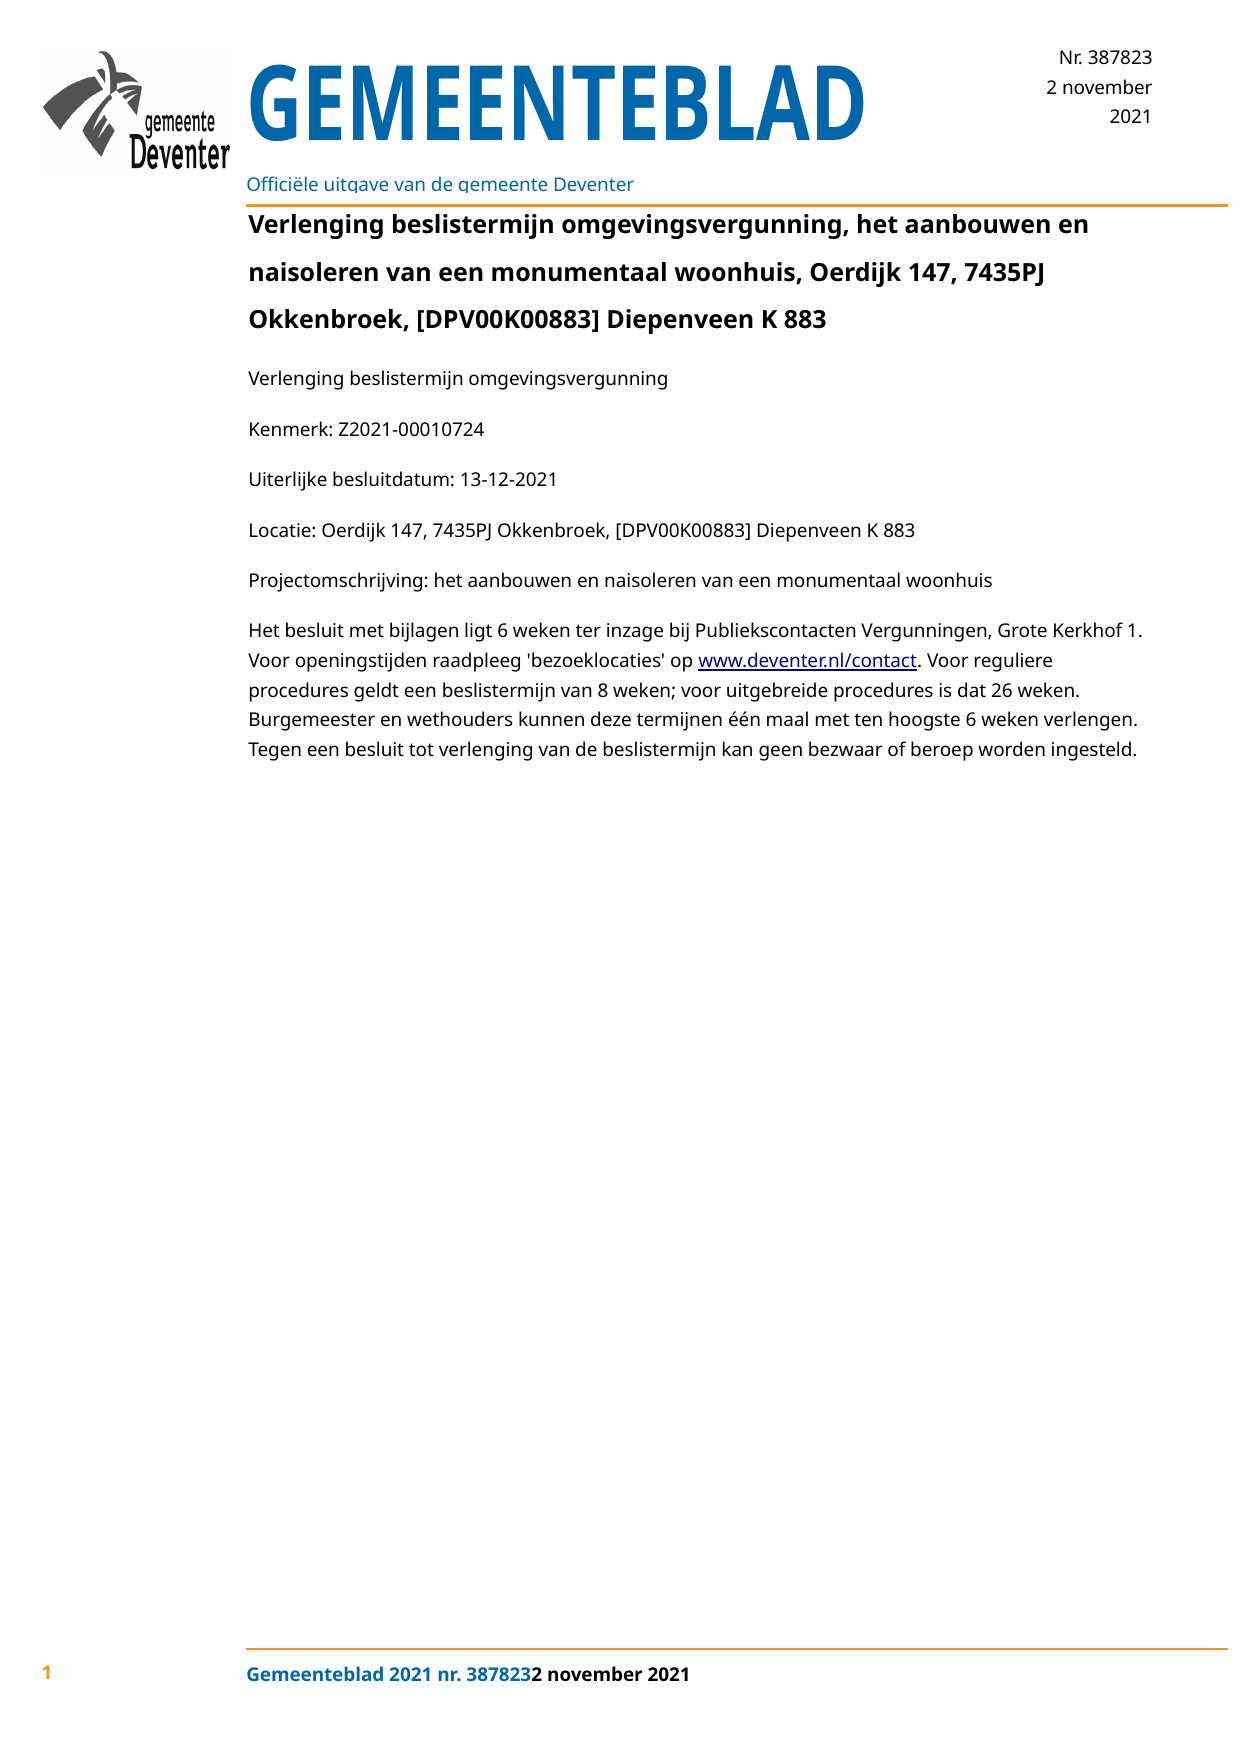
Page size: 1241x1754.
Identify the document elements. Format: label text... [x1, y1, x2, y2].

text Kenmerk: Z2021-00010724 [248, 416, 1152, 442]
text Locatie: Oerdijk 147, 7435PJ Okkenbroek, [DPV00K00883] Diepenveen K 883 [248, 517, 1152, 542]
picture [41, 47, 231, 172]
text Uiterlijke besluitdatum: 13-12-2021 [248, 466, 1152, 492]
text Verlenging beslistermijn omgevingsvergunning [248, 366, 1152, 391]
text Verlenging beslistermijn omgevingsvergunning, het aanbouwen en naisoleren van een monumentaal woonhuis, Oerdijk 147, 7435PJ Okkenbroek, [DPV00K00883] Diepenveen K 883 [248, 207, 1152, 336]
text Het besluit met bijlagen ligt 6 weken ter inzage bij Publiekscontacten Vergunningen, Grote Kerkhof 1. Voor openingstijden raadpleeg 'bezoeklocaties' op www.deventer.nl/contact. Voor reguliere procedures geldt een beslistermijn van 8 weken; voor uitgebreide procedures is dat 26 weken. Burgemeester en wethouders kunnen deze termijnen één maal met ten hoogste 6 weken verlengen. Tegen een besluit tot verlenging van de beslistermijn kan geen bezwaar of beroep worden ingesteld. [248, 618, 1152, 762]
text Projectomschrijving: het aanbouwen en naisoleren van een monumentaal woonhuis [248, 567, 1152, 593]
